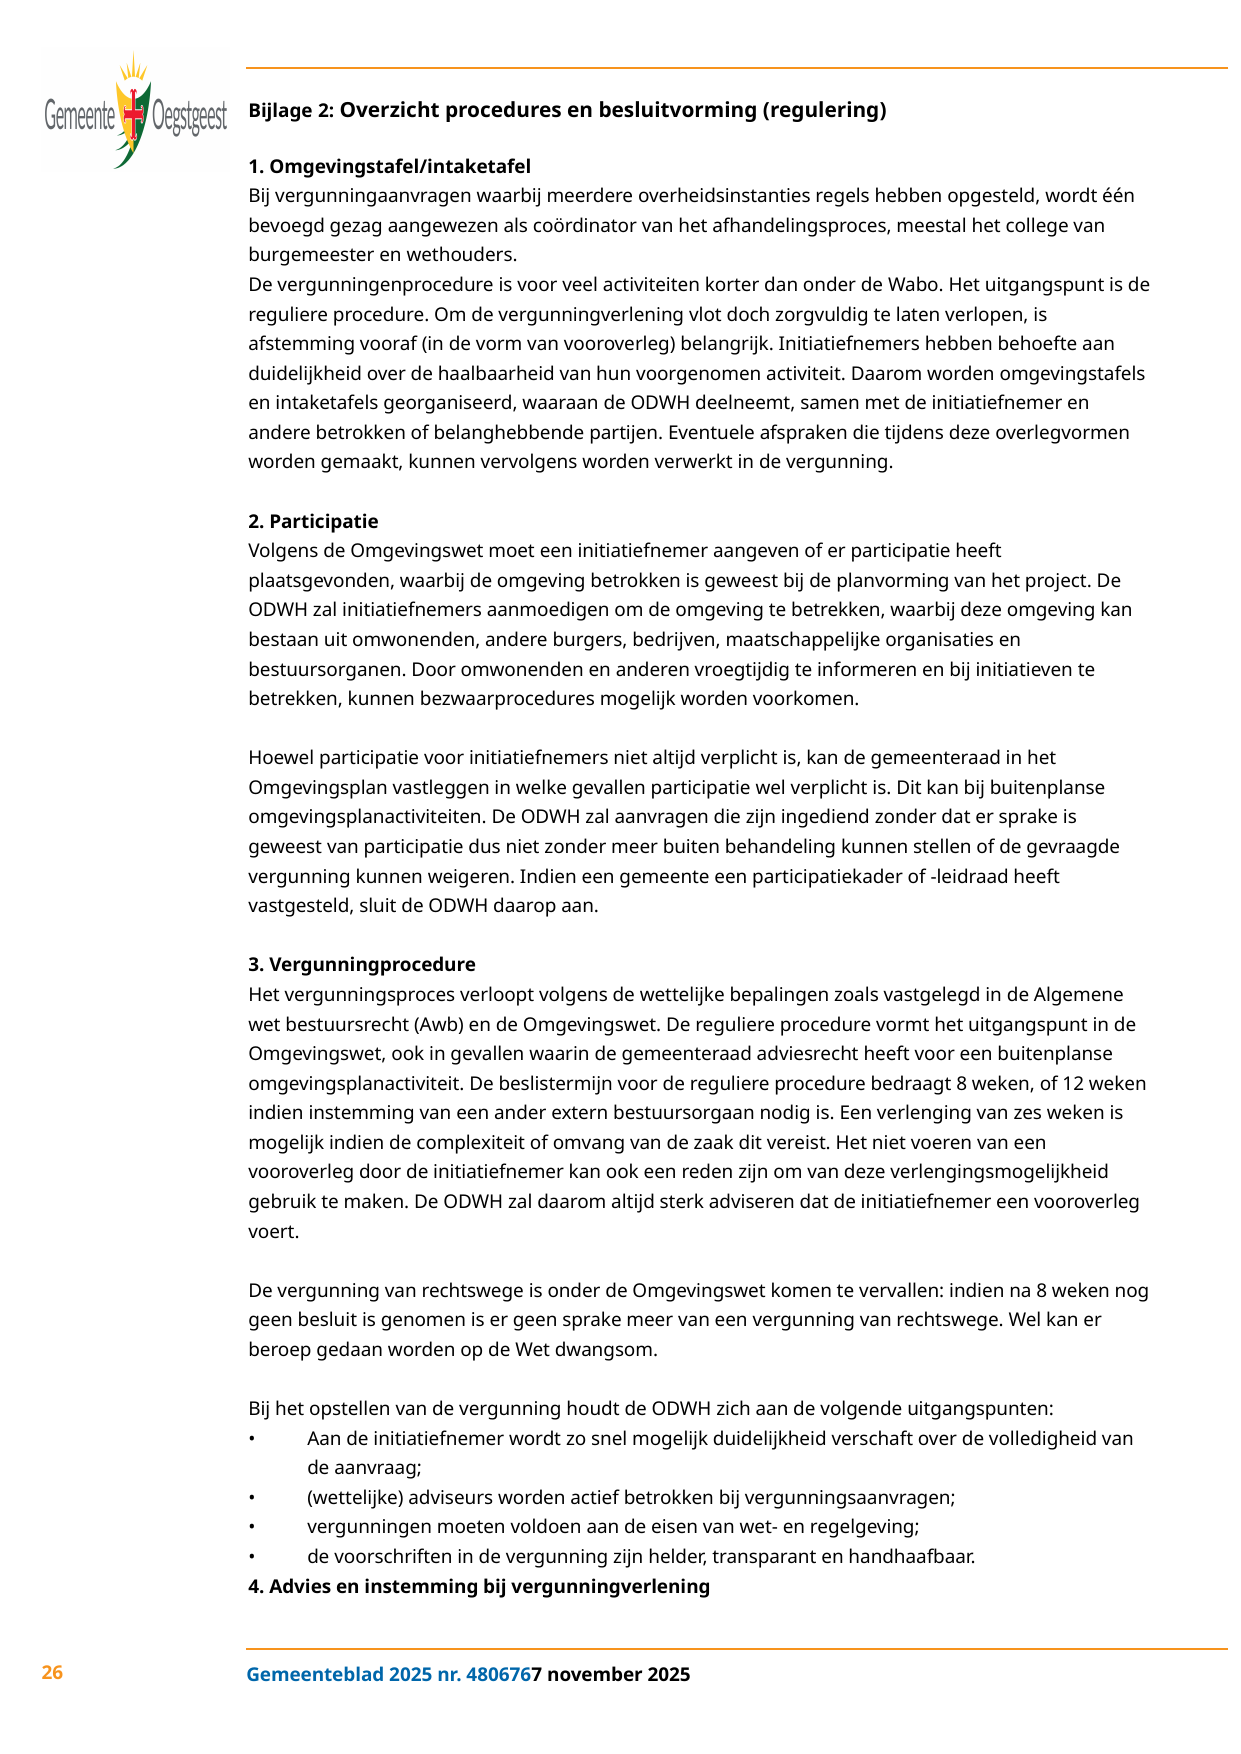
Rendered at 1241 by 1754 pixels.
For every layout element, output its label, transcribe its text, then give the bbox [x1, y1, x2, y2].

text 1. Omgevingstafel/intaketafel [248, 153, 1152, 179]
list de voorschriften in de vergunning zijn helder, transparant en handhaafbaar. [248, 1543, 1152, 1569]
list Aan de initiatiefnemer wordt zo snel mogelijk duidelijkheid verschaft over de volledigheid van de aanvraag; [248, 1425, 1152, 1480]
text Bijlage 2: Overzicht procedures en besluitvorming (regulering) [248, 95, 1152, 123]
text 3. Vergunningprocedure [248, 952, 1152, 977]
text Hoewel participatie voor initiatiefnemers niet altijd verplicht is, kan de gemeenteraad in het Omgevingsplan vastleggen in welke gevallen participatie wel verplicht is. Dit kan bij buitenplanse omgevingsplanactiviteiten. De ODWH zal aanvragen die zijn ingediend zonder dat er sprake is geweest van participatie dus niet zonder meer buiten behandeling kunnen stellen of de gevraagde vergunning kunnen weigeren. Indien een gemeente een participatiekader of -leidraad heeft vastgesteld, sluit de ODWH daarop aan. [248, 744, 1152, 918]
text 4. Advies en instemming bij vergunningverlening [248, 1573, 1152, 1599]
text Het vergunningsproces verloopt volgens de wettelijke bepalingen zoals vastgelegd in de Algemene wet bestuursrecht (Awb) en de Omgevingswet. De reguliere procedure vormt het uitgangspunt in de Omgevingswet, ook in gevallen waarin de gemeenteraad adviesrecht heeft voor een buitenplanse omgevingsplanactiviteit. De beslistermijn voor de reguliere procedure bedraagt 8 weken, of 12 weken indien instemming van een ander extern bestuursorgaan nodig is. Een verlenging van zes weken is mogelijk indien de complexiteit of omvang van de zaak dit vereist. Het niet voeren van een vooroverleg door de initiatiefnemer kan ook een reden zijn om van deze verlengingsmogelijkheid gebruik te maken. De ODWH zal daarom altijd sterk adviseren dat de initiatiefnemer een vooroverleg voert. [248, 981, 1152, 1244]
text De vergunning van rechtswege is onder de Omgevingswet komen te vervallen: indien na 8 weken nog geen besluit is genomen is er geen sprake meer van een vergunning van rechtswege. Wel kan er beroep gedaan worden op de Wet dwangsom. [248, 1277, 1152, 1362]
text Bij het opstellen van de vergunning houdt de ODWH zich aan de volgende uitgangspunten: [248, 1395, 1152, 1421]
text Bij vergunningaanvragen waarbij meerdere overheidsinstanties regels hebben opgesteld, wordt één bevoegd gezag aangewezen als coördinator van het afhandelingsproces, meestal het college van burgemeester en wethouders. [248, 182, 1152, 267]
picture [41, 47, 231, 172]
text 2. Participatie [248, 508, 1152, 534]
text De vergunningenprocedure is voor veel activiteiten korter dan onder de Wabo. Het uitgangspunt is de reguliere procedure. Om de vergunningverlening vlot doch zorgvuldig te laten verlopen, is afstemming vooraf (in de vorm van vooroverleg) belangrijk. Initiatiefnemers hebben behoefte aan duidelijkheid over de haalbaarheid van hun voorgenomen activiteit. Daarom worden omgevingstafels en intaketafels georganiseerd, waaraan de ODWH deelneemt, samen met de initiatiefnemer en andere betrokken of belanghebbende partijen. Eventuele afspraken die tijdens deze overlegvormen worden gemaakt, kunnen vervolgens worden verwerkt in de vergunning. [248, 271, 1152, 474]
list (wettelijke) adviseurs worden actief betrokken bij vergunningsaanvragen; [248, 1484, 1152, 1510]
text Volgens de Omgevingswet moet een initiatiefnemer aangeven of er participatie heeft plaatsgevonden, waarbij de omgeving betrokken is geweest bij de planvorming van het project. De ODWH zal initiatiefnemers aanmoedigen om de omgeving te betrekken, waarbij deze omgeving kan bestaan uit omwonenden, andere burgers, bedrijven, maatschappelijke organisaties en bestuursorganen. Door omwonenden en anderen vroegtijdig te informeren en bij initiatieven te betrekken, kunnen bezwaarprocedures mogelijk worden voorkomen. [248, 537, 1152, 711]
list vergunningen moeten voldoen aan de eisen van wet- en regelgeving; [248, 1514, 1152, 1539]
